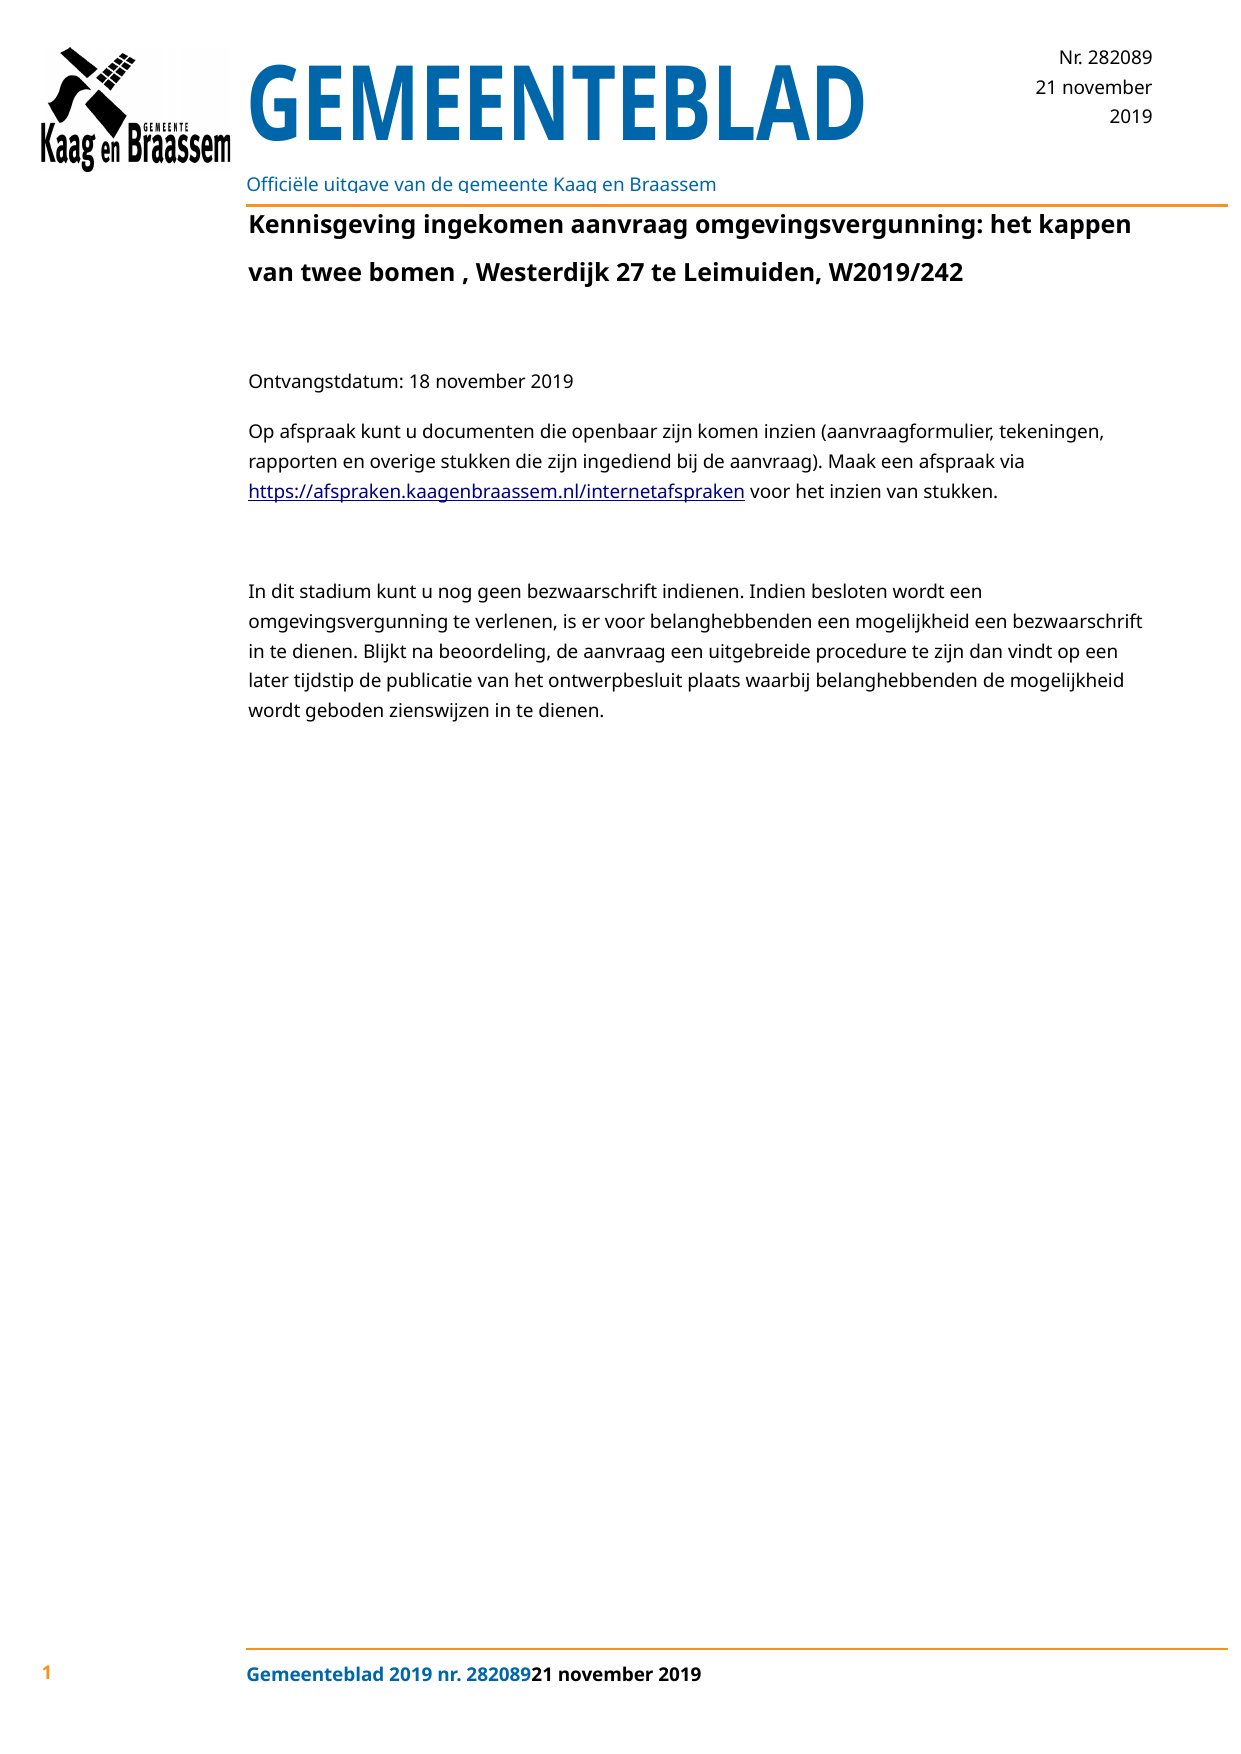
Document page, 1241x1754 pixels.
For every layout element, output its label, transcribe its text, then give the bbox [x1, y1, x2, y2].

text In dit stadium kunt u nog geen bezwaarschrift indienen. Indien besloten wordt een omgevingsvergunning te verlenen, is er voor belanghebbenden een mogelijkheid een bezwaarschrift in te dienen. Blijkt na beoordeling, de aanvraag een uitgebreide procedure te zijn dan vindt op een later tijdstip de publicatie van het ontwerpbesluit plaats waarbij belanghebbenden de mogelijkheid wordt geboden zienswijzen in te dienen. [248, 579, 1152, 723]
text Ontvangstdatum: 18 november 2019 [248, 368, 1152, 394]
text Kennisgeving ingekomen aanvraag omgevingsvergunning: het kappen van twee bomen , Westerdijk 27 te Leimuiden, W2019/242 [248, 207, 1152, 288]
text Op afspraak kunt u documenten die openbaar zijn komen inzien (aanvraagformulier, tekeningen, rapporten en overige stukken die zijn ingediend bij de aanvraag). Maak een afspraak via https://afspraken.kaagenbraassem.nl/internetafspraken voor het inzien van stukken. [248, 419, 1152, 504]
picture [41, 47, 231, 172]
